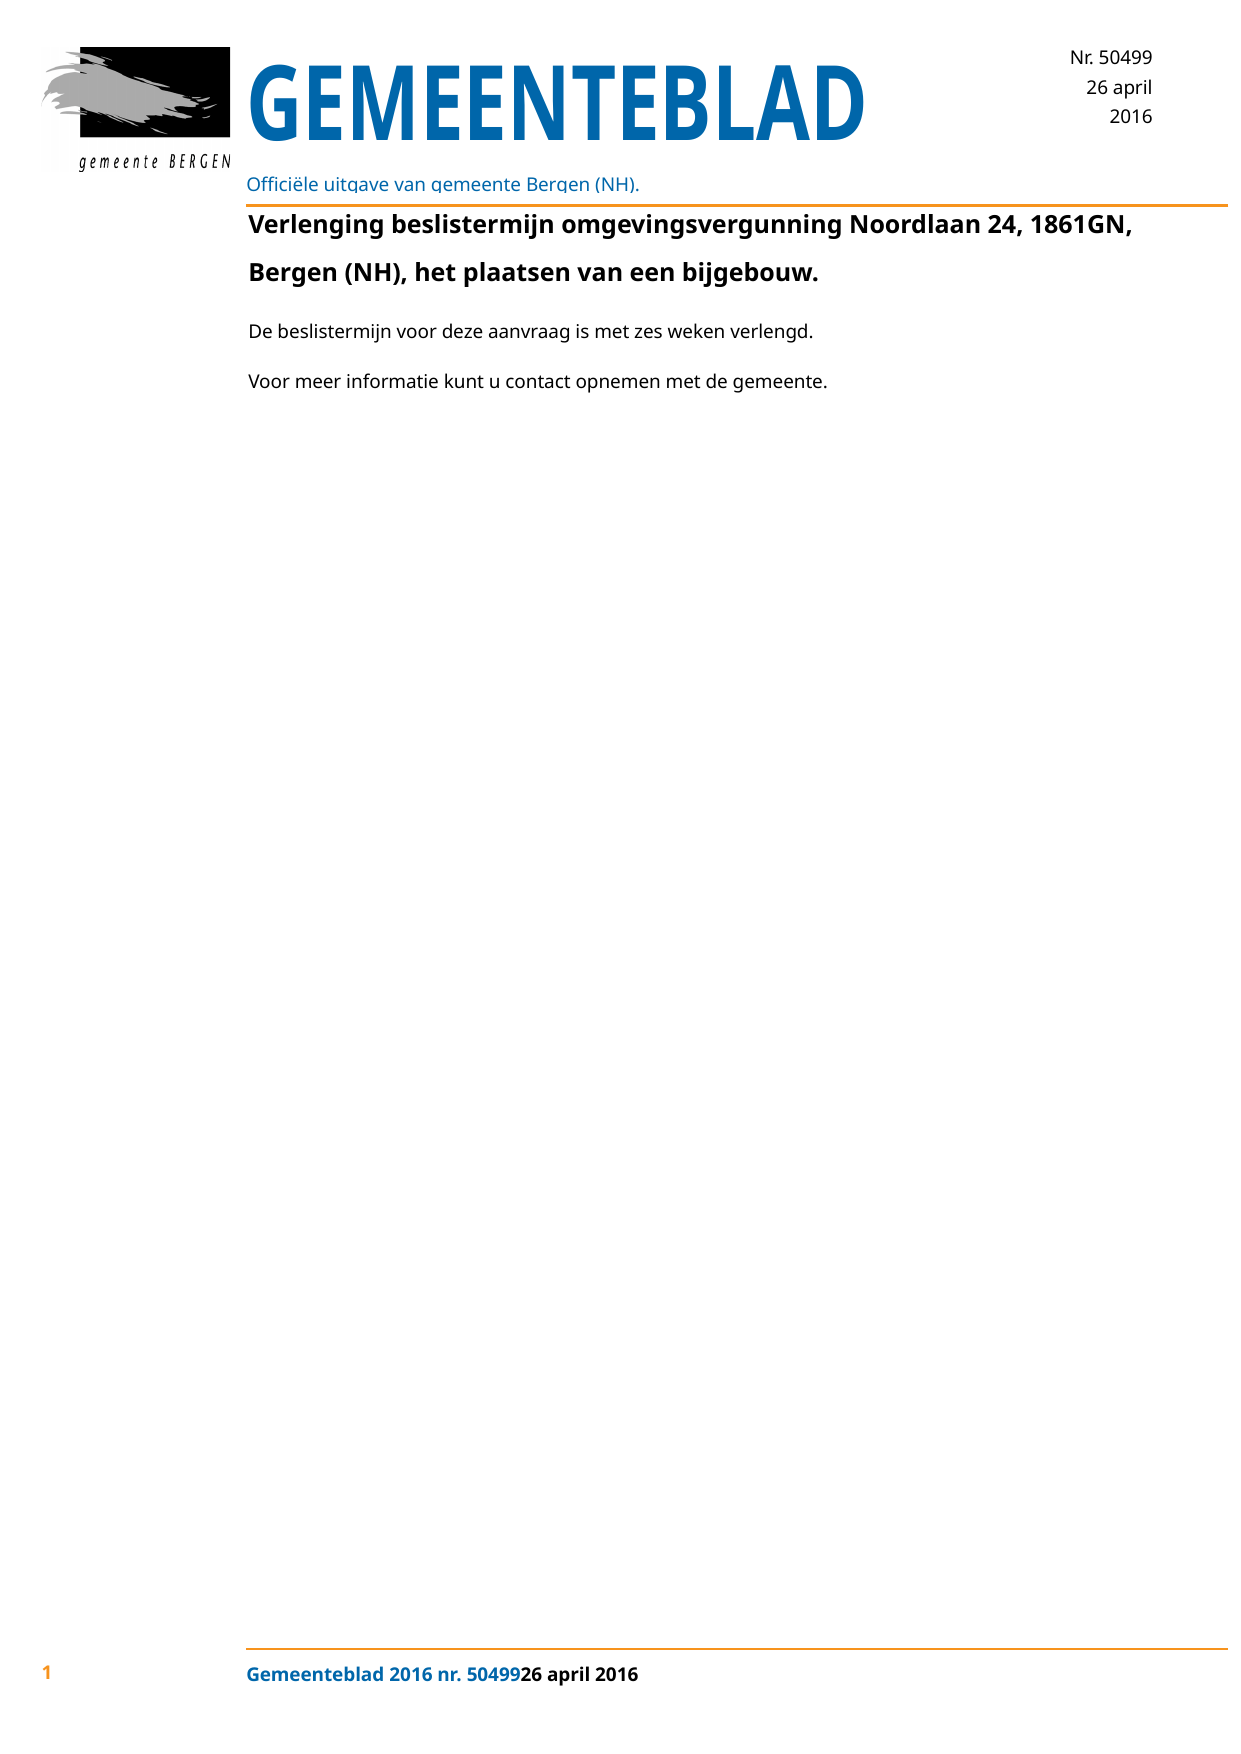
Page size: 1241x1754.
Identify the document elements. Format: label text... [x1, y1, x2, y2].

text Voor meer informatie kunt u contact opnemen met de gemeente. [248, 368, 1152, 394]
text Verlenging beslistermijn omgevingsvergunning Noordlaan 24, 1861GN, Bergen (NH), het plaatsen van een bijgebouw. [248, 207, 1152, 288]
picture [41, 47, 231, 172]
text De beslistermijn voor deze aanvraag is met zes weken verlengd. [248, 318, 1152, 344]
